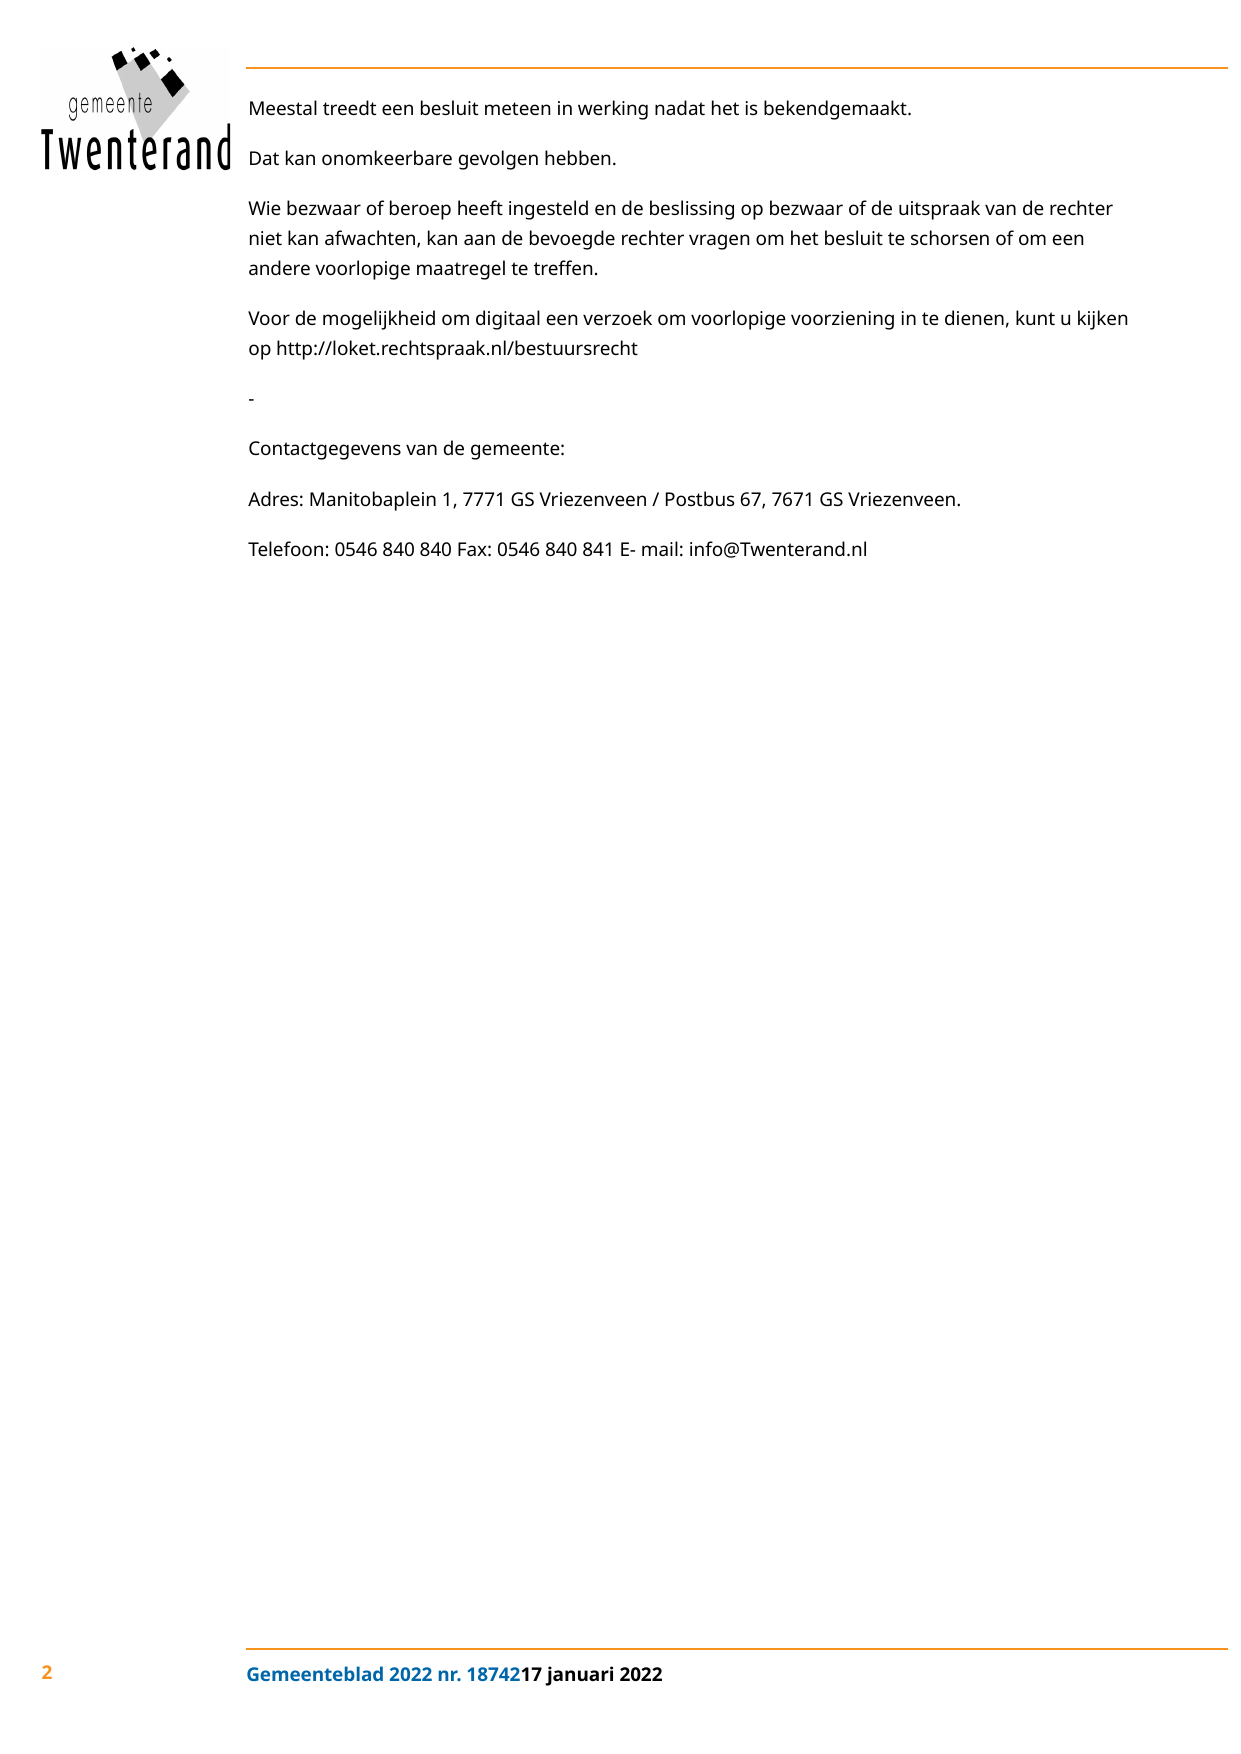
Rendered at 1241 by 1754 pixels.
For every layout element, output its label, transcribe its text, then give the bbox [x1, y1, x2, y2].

text Adres: Manitobaplein 1, 7771 GS Vriezenveen / Postbus 67, 7671 GS Vriezenveen. [248, 486, 1152, 512]
text Contactgegevens van de gemeente: [248, 436, 1152, 461]
text - [248, 385, 1152, 411]
text Voor de mogelijkheid om digitaal een verzoek om voorlopige voorziening in te dienen, kunt u kijken op http://loket.rechtspraak.nl/bestuursrecht [248, 305, 1152, 361]
text Telefoon: 0546 840 840 Fax: 0546 840 841 E- mail: info@Twenterand.nl [248, 536, 1152, 562]
text Dat kan onomkeerbare gevolgen hebben. [248, 145, 1152, 171]
picture [41, 47, 231, 172]
text Wie bezwaar of beroep heeft ingesteld en de beslissing op bezwaar of de uitspraak van de rechter niet kan afwachten, kan aan de bevoegde rechter vragen om het besluit te schorsen of om een andere voorlopige maatregel te treffen. [248, 196, 1152, 281]
text Meestal treedt een besluit meteen in werking nadat het is bekendgemaakt. [248, 95, 1152, 121]
